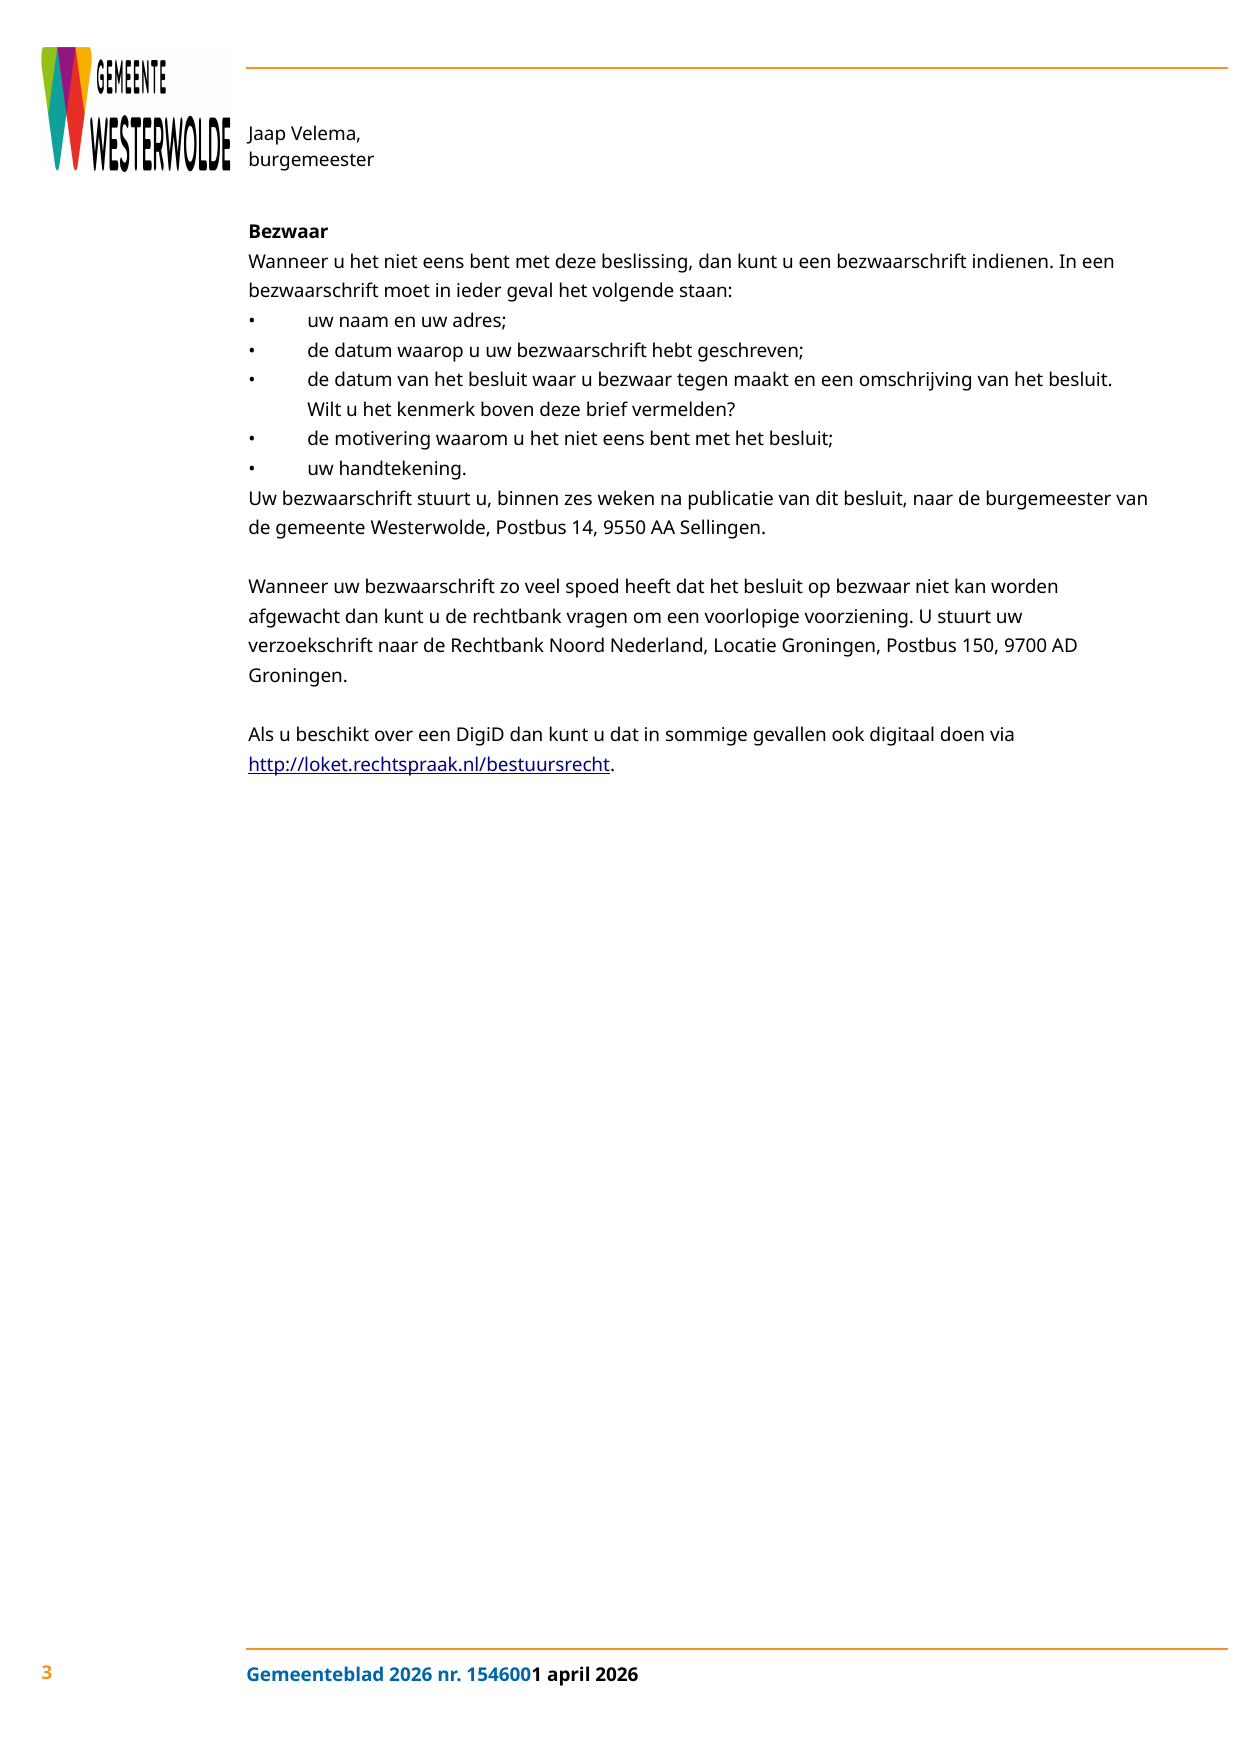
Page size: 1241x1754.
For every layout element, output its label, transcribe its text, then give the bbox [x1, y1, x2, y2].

list de datum waarop u uw bezwaarschrift hebt geschreven; [248, 337, 1152, 363]
text burgemeester [248, 146, 1152, 172]
text Uw bezwaarschrift stuurt u, binnen zes weken na publicatie van dit besluit, naar de burgemeester van de gemeente Westerwolde, Postbus 14, 9550 AA Sellingen. [248, 485, 1152, 540]
list de motivering waarom u het niet eens bent met het besluit; [248, 426, 1152, 451]
text Als u beschikt over een DigiD dan kunt u dat in sommige gevallen ook digitaal doen via http://loket.rechtspraak.nl/bestuursrecht. [248, 721, 1152, 777]
text Wanneer uw bezwaarschrift zo veel spoed heeft dat het besluit op bezwaar niet kan worden afgewacht dan kunt u de rechtbank vragen om een voorlopige voorziening. U stuurt uw verzoekschrift naar de Rechtbank Noord Nederland, Locatie Groningen, Postbus 150, 9700 AD Groningen. [248, 573, 1152, 688]
text Bezwaar [248, 218, 1152, 244]
text Wanneer u het niet eens bent met deze beslissing, dan kunt u een bezwaarschrift indienen. In een bezwaarschrift moet in ieder geval het volgende staan: [248, 248, 1152, 303]
text Jaap Velema, [248, 121, 1152, 146]
list de datum van het besluit waar u bezwaar tegen maakt en een omschrijving van het besluit. Wilt u het kenmerk boven deze brief vermelden? [248, 366, 1152, 422]
list uw handtekening. [248, 455, 1152, 481]
picture [41, 47, 231, 172]
list uw naam en uw adres; [248, 307, 1152, 333]
